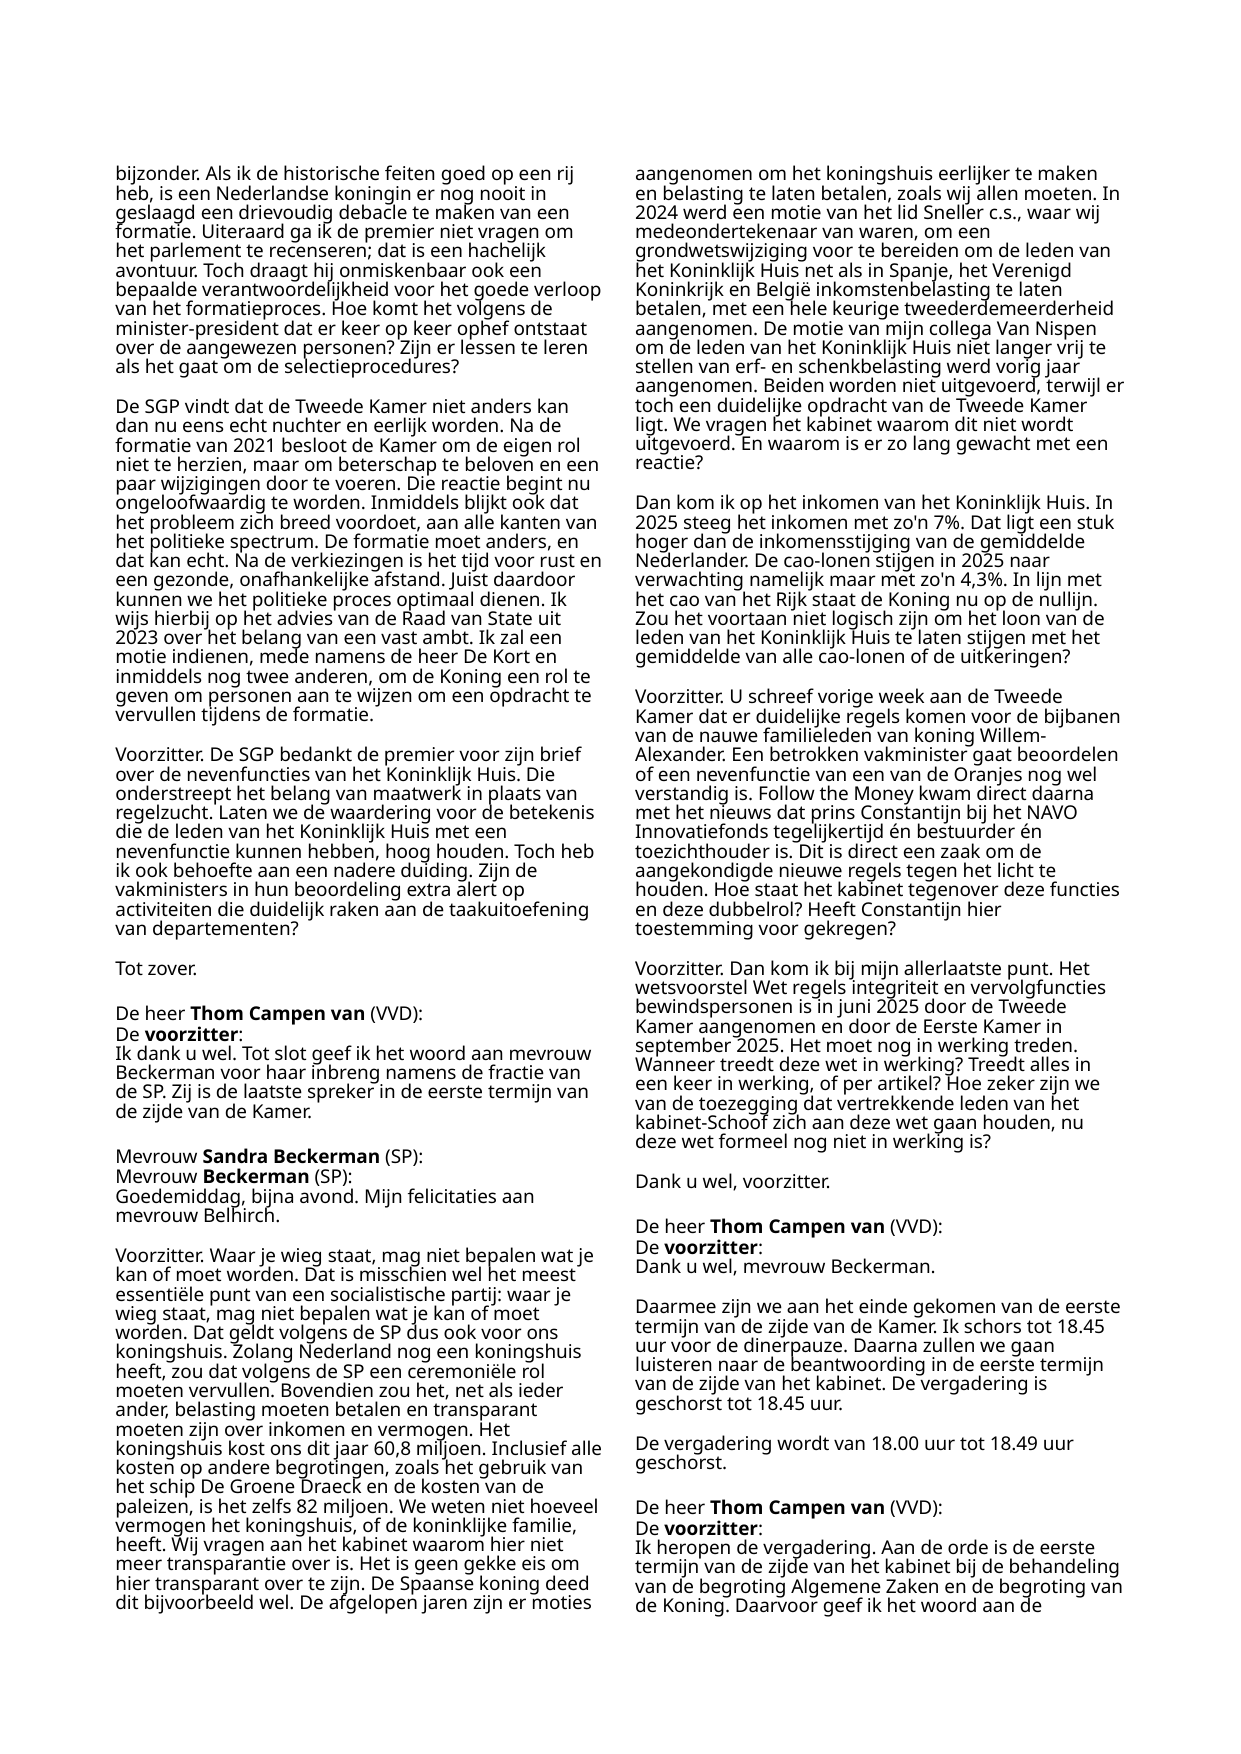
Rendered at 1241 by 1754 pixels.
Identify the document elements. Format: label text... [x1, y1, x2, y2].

text Voorzitter. Waar je wieg staat, mag niet bepalen wat je kan of moet worden. Dat is misschien wel het meest essentiële punt van een socialistische partij: waar je wieg staat, mag niet bepalen wat je kan of moet worden. Dat geldt volgens de SP dus ook voor ons koningshuis. Zolang Nederland nog een koningshuis heeft, zou dat volgens de SP een ceremoniële rol moeten vervullen. Bovendien zou het, net als ieder ander, belasting moeten betalen en transparant moeten zijn over inkomen en vermogen. Het koningshuis kost ons dit jaar 60,8 miljoen. Inclusief alle kosten op andere begrotingen, zoals het gebruik van het schip De Groene Draeck en de kosten van de paleizen, is het zelfs 82 miljoen. We weten niet hoeveel vermogen het koningshuis, of de koninklijke familie, heeft. Wij vragen aan het kabinet waarom hier niet meer transparantie over is. Het is geen gekke eis om hier transparant over te zijn. De Spaanse koning deed dit bijvoorbeeld wel. De afgelopen jaren zijn er moties [115, 1247, 605, 1613]
text De vergadering wordt van 18.00 uur tot 18.49 uur geschorst. [635, 1435, 1125, 1473]
text Goedemiddag, bijna avond. Mijn felicitaties aan mevrouw Belhirch. [115, 1188, 605, 1226]
text Ik dank u wel. Tot slot geef ik het woord aan mevrouw Beckerman voor haar inbreng namens de fractie van de SP. Zij is de laatste spreker in de eerste termijn van de zijde van de Kamer. [115, 1045, 605, 1122]
text Voorzitter. U schreef vorige week aan de Tweede Kamer dat er duidelijke regels komen voor de bijbanen van de nauwe familieleden van koning Willem-Alexander. Een betrokken vakminister gaat beoordelen of een nevenfunctie van een van de Oranjes nog wel verstandig is. Follow the Money kwam direct daarna met het nieuws dat prins Constantijn bij het NAVO Innovatiefonds tegelijkertijd én bestuurder én toezichthouder is. Dit is direct een zaak om de aangekondigde nieuwe regels tegen het licht te houden. Hoe staat het kabinet tegenover deze functies en deze dubbelrol? Heeft Constantijn hier toestemming voor gekregen? [635, 688, 1125, 939]
text De voorzitter: [115, 1026, 605, 1045]
text De heer Thom Campen van (VVD): [115, 1000, 605, 1026]
text Dank u wel, voorzitter. [635, 1173, 1125, 1192]
text De voorzitter: [635, 1520, 1125, 1539]
text De heer Thom Campen van (VVD): [635, 1494, 1125, 1520]
text Dan kom ik op het inkomen van het Koninklijk Huis. In 2025 steeg het inkomen met zo'n 7%. Dat ligt een stuk hoger dan de inkomensstijging van de gemiddelde Nederlander. De cao-lonen stijgen in 2025 naar verwachting namelijk maar met zo'n 4,3%. In lijn met het cao van het Rijk staat de Koning nu op de nullijn. Zou het voortaan niet logisch zijn om het loon van de leden van het Koninklijk Huis te laten stijgen met het gemiddelde van alle cao-lonen of de uitkeringen? [635, 494, 1125, 668]
text De voorzitter: [635, 1239, 1125, 1258]
text De heer Thom Campen van (VVD): [635, 1213, 1125, 1239]
text Dank u wel, mevrouw Beckerman. [635, 1258, 1125, 1278]
text Mevrouw Sandra Beckerman (SP): [115, 1143, 605, 1168]
text Ik heropen de vergadering. Aan de orde is de eerste termijn van de zijde van het kabinet bij de behandeling van de begroting Algemene Zaken en de begroting van de Koning. Daarvoor geef ik het woord aan de [635, 1539, 1125, 1616]
text De SGP vindt dat de Tweede Kamer niet anders kan dan nu eens echt nuchter en eerlijk worden. Na de formatie van 2021 besloot de Kamer om de eigen rol niet te herzien, maar om beterschap te beloven en een paar wijzigingen door te voeren. Die reactie begint nu ongeloofwaardig te worden. Inmiddels blijkt ook dat het probleem zich breed voordoet, aan alle kanten van het politieke spectrum. De formatie moet anders, en dat kan echt. Na de verkiezingen is het tijd voor rust en een gezonde, onafhankelijke afstand. Juist daardoor kunnen we het politieke proces optimaal dienen. Ik wijs hierbij op het advies van de Raad van State uit 2023 over het belang van een vast ambt. Ik zal een motie indienen, mede namens de heer De Kort en inmiddels nog twee anderen, om de Koning een rol te geven om personen aan te wijzen om een opdracht te vervullen tijdens de formatie. [115, 398, 605, 726]
text Tot zover. [115, 960, 605, 979]
text aangenomen om het koningshuis eerlijker te maken en belasting te laten betalen, zoals wij allen moeten. In 2024 werd een motie van het lid Sneller c.s., waar wij medeondertekenaar van waren, om een grondwetswijziging voor te bereiden om de leden van het Koninklijk Huis net als in Spanje, het Verenigd Koninkrijk en België inkomstenbelasting te laten betalen, met een hele keurige tweederdemeerderheid aangenomen. De motie van mijn collega Van Nispen om de leden van het Koninklijk Huis niet langer vrij te stellen van erf- en schenkbelasting werd vorig jaar aangenomen. Beiden worden niet uitgevoerd, terwijl er toch een duidelijke opdracht van de Tweede Kamer ligt. We vragen het kabinet waarom dit niet wordt uitgevoerd. En waarom is er zo lang gewacht met een reactie? [635, 165, 1125, 474]
text Voorzitter. Dan kom ik bij mijn allerlaatste punt. Het wetsvoorstel Wet regels integriteit en vervolgfuncties bewindspersonen is in juni 2025 door de Tweede Kamer aangenomen en door de Eerste Kamer in september 2025. Het moet nog in werking treden. Wanneer treedt deze wet in werking? Treedt alles in een keer in werking, of per artikel? Hoe zeker zijn we van de toezegging dat vertrekkende leden van het kabinet-Schoof zich aan deze wet gaan houden, nu deze wet formeel nog niet in werking is? [635, 960, 1125, 1152]
text Daarmee zijn we aan het einde gekomen van de eerste termijn van de zijde van de Kamer. Ik schors tot 18.45 uur voor de dinerpauze. Daarna zullen we gaan luisteren naar de beantwoording in de eerste termijn van de zijde van het kabinet. De vergadering is geschorst tot 18.45 uur. [635, 1298, 1125, 1414]
text Voorzitter. De SGP bedankt de premier voor zijn brief over de nevenfuncties van het Koninklijk Huis. Die onderstreept het belang van maatwerk in plaats van regelzucht. Laten we de waardering voor de betekenis die de leden van het Koninklijk Huis met een nevenfunctie kunnen hebben, hoog houden. Toch heb ik ook behoefte aan een nadere duiding. Zijn de vakministers in hun beoordeling extra alert op activiteiten die duidelijk raken aan de taakuitoefening van departementen? [115, 746, 605, 939]
text bijzonder. Als ik de historische feiten goed op een rij heb, is een Nederlandse koningin er nog nooit in geslaagd een drievoudig debacle te maken van een formatie. Uiteraard ga ik de premier niet vragen om het parlement te recenseren; dat is een hachelijk avontuur. Toch draagt hij onmiskenbaar ook een bepaalde verantwoordelijkheid voor het goede verloop van het formatieproces. Hoe komt het volgens de minister-president dat er keer op keer ophef ontstaat over de aangewezen personen? Zijn er lessen te leren als het gaat om de selectieprocedures? [115, 165, 605, 377]
text Mevrouw Beckerman (SP): [115, 1168, 605, 1188]
